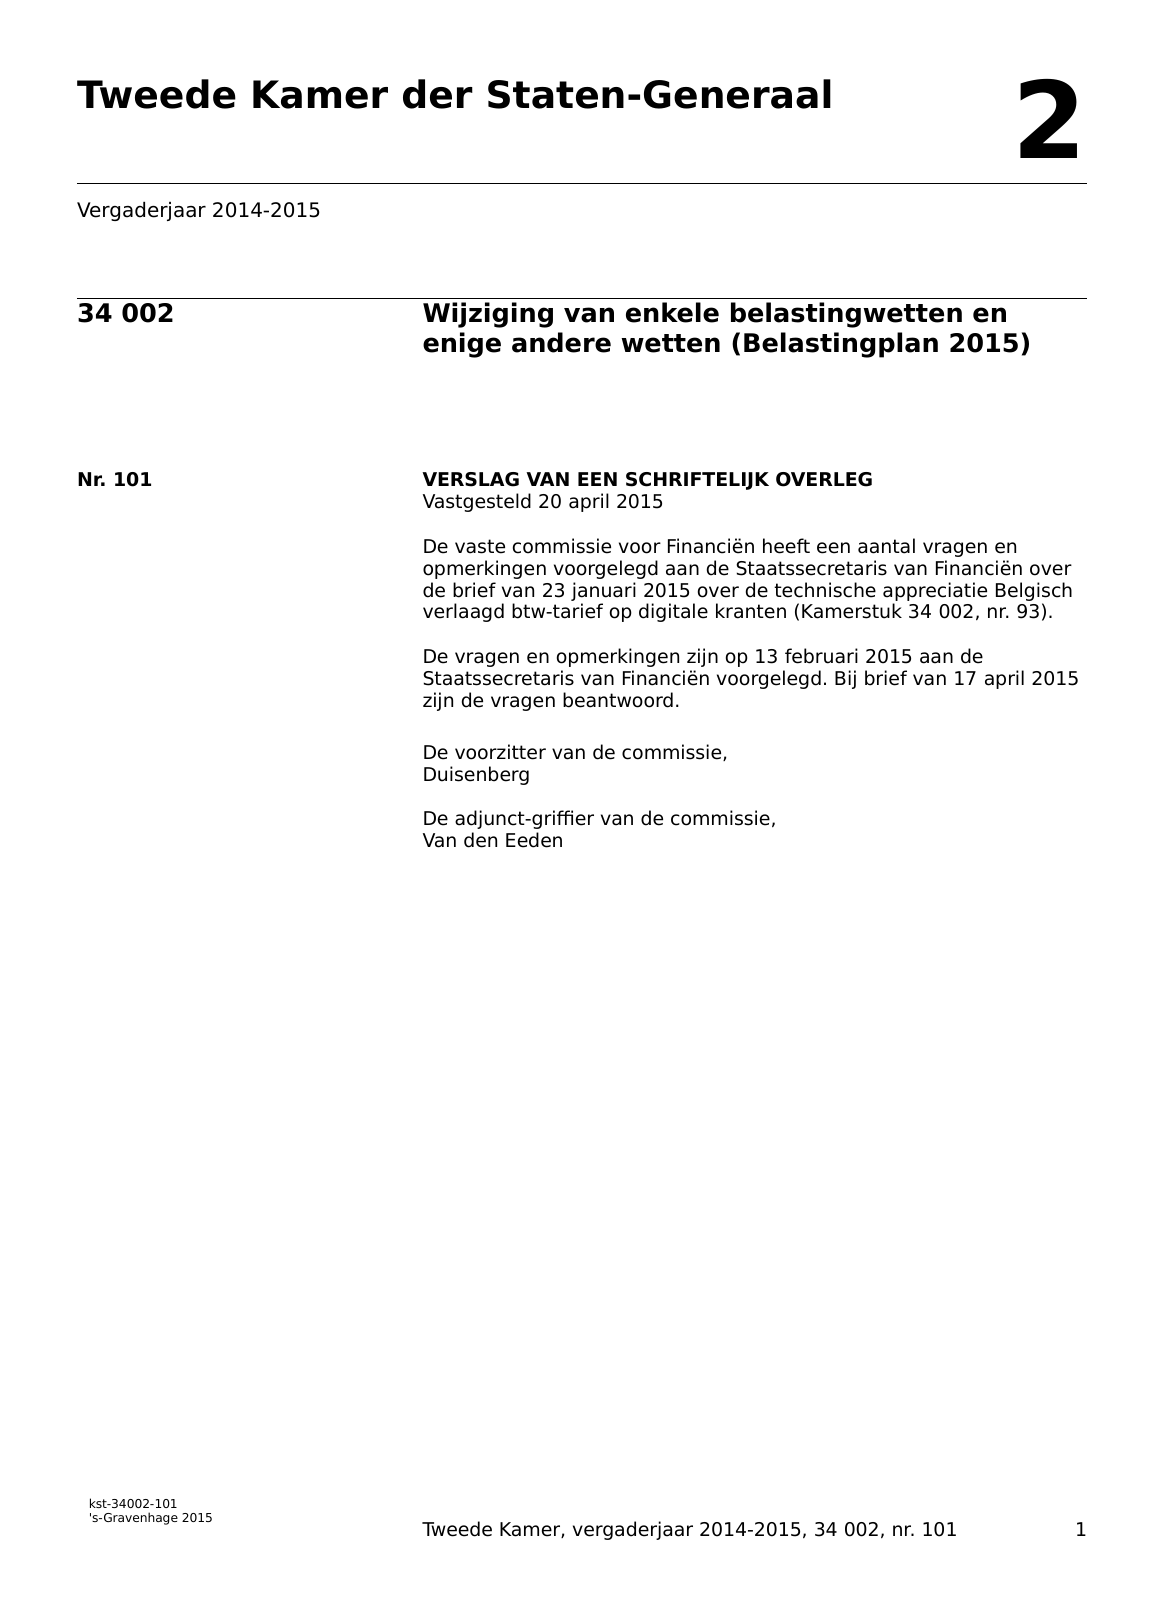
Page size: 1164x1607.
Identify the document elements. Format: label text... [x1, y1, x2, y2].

text Vastgesteld 20 april 2015 [422, 491, 1087, 513]
subtitle Nr. 101 VERSLAG VAN EEN SCHRIFTELIJK OVERLEG [77, 469, 1087, 491]
table_cell Vergaderjaar 2014-2015 [77, 184, 1087, 298]
table_header 2 [886, 59, 1087, 183]
table_header Tweede Kamer der Staten-Generaal [77, 59, 886, 183]
text De vragen en opmerkingen zijn op 13 februari 2015 aan de Staatssecretaris van Financiën voorgelegd. Bij brief van 17 april 2015 zijn de vragen beantwoord. [422, 646, 1087, 712]
text kst-34002-101 [88, 1497, 323, 1511]
subtitle 34 002 Wijziging van enkele belastingwetten en enige andere wetten (Belastingplan 2015) [77, 299, 1087, 358]
text De adjunct-griffier van de commissie, Van den Eeden [422, 808, 1087, 852]
text 's-Gravenhage 2015 [88, 1511, 323, 1525]
text De voorzitter van de commissie, Duisenberg [422, 742, 1087, 786]
text De vaste commissie voor Financiën heeft een aantal vragen en opmerkingen voorgelegd aan de Staatssecretaris van Financiën over de brief van 23 januari 2015 over de technische appreciatie Belgisch verlaagd btw-tarief op digitale kranten (Kamerstuk 34 002, nr. 93). [422, 536, 1087, 623]
